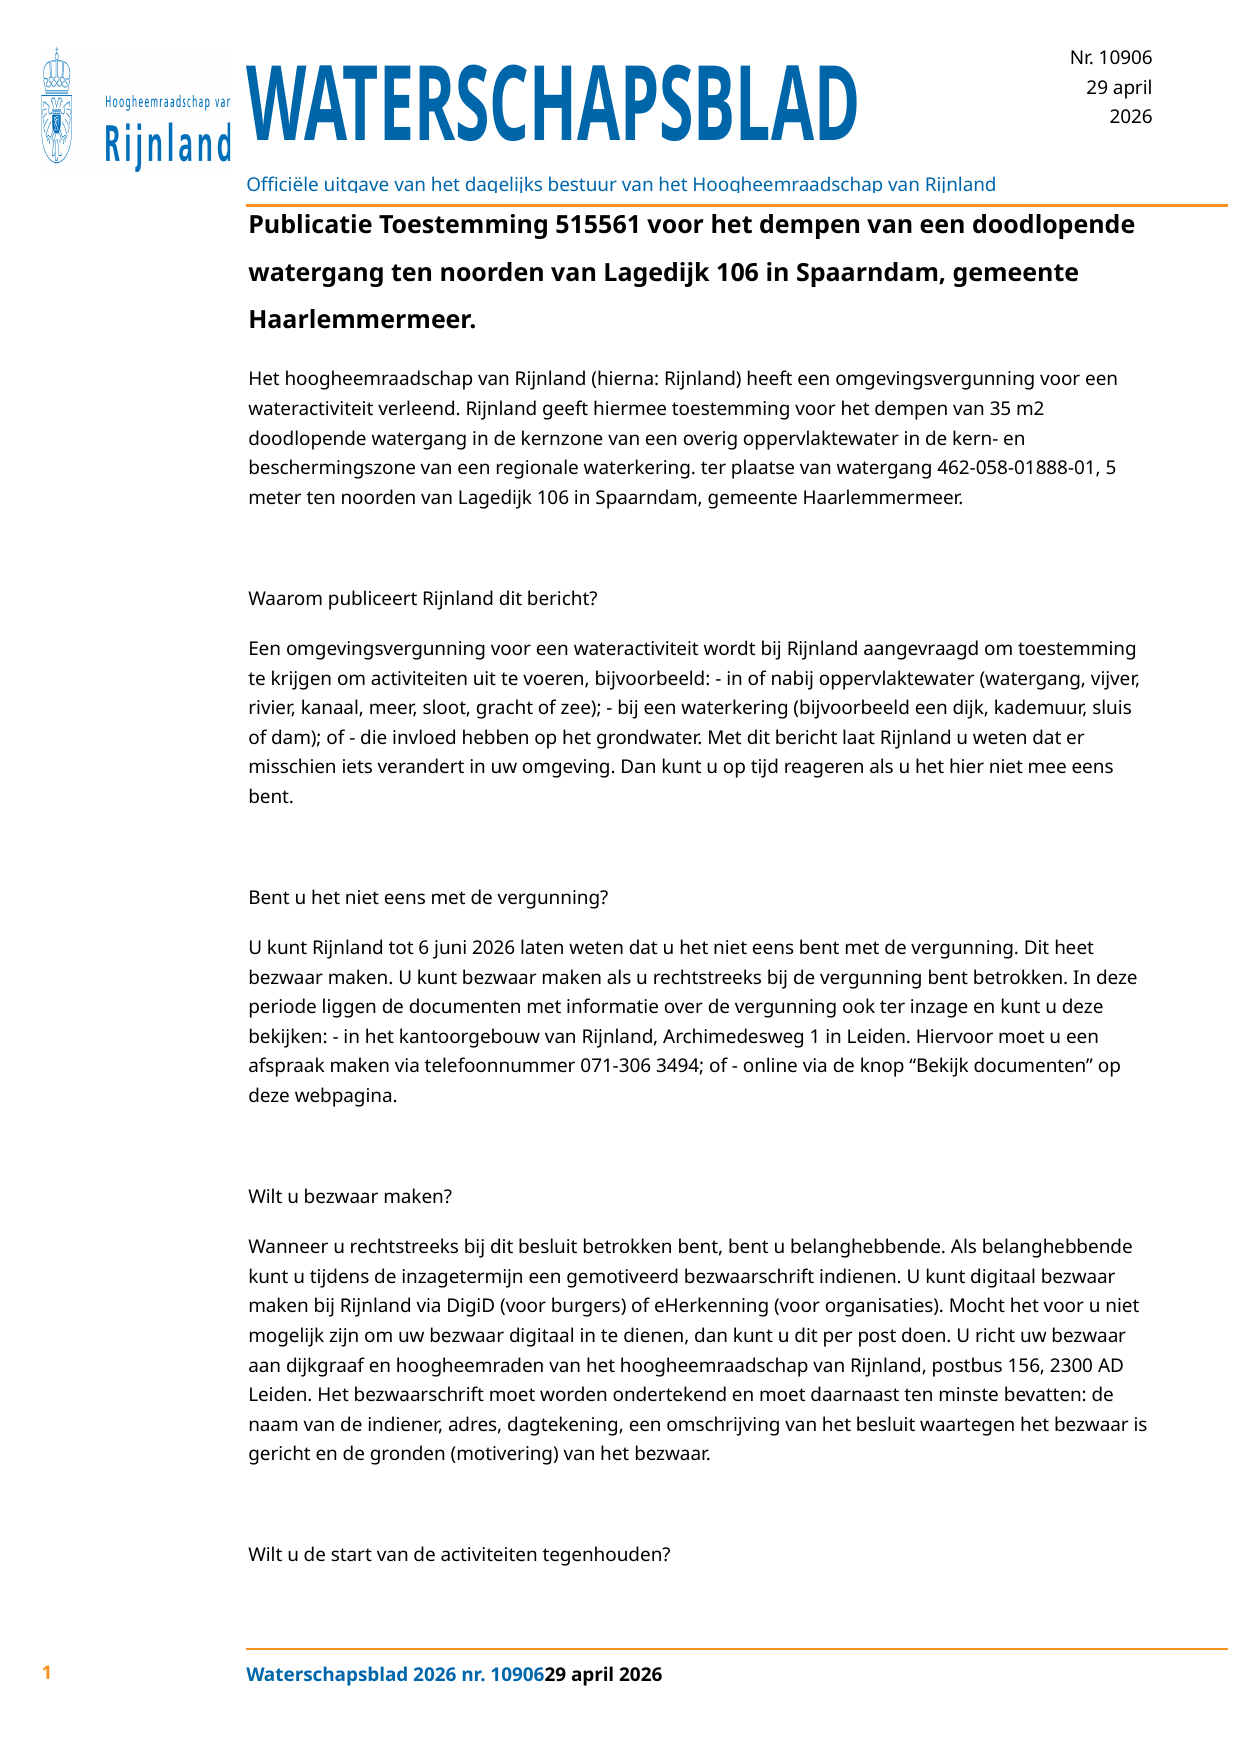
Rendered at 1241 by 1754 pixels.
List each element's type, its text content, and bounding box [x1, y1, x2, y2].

picture [41, 47, 231, 172]
text U kunt Rijnland tot 6 juni 2026 laten weten dat u het niet eens bent met de vergunning. Dit heet bezwaar maken. U kunt bezwaar maken als u rechtstreeks bij de vergunning bent betrokken. In deze periode liggen de documenten met informatie over de vergunning ook ter inzage en kunt u deze bekijken: - in het kantoorgebouw van Rijnland, Archimedesweg 1 in Leiden. Hiervoor moet u een afspraak maken via telefoonnummer 071-306 3494; of - online via de knop “Bekijk documenten” op deze webpagina. [248, 934, 1152, 1108]
text Het hoogheemraadschap van Rijnland (hierna: Rijnland) heeft een omgevingsvergunning voor een wateractiviteit verleend. Rijnland geeft hiermee toestemming voor het dempen van 35 m2 doodlopende watergang in de kernzone van een overig oppervlaktewater in de kern- en beschermingszone van een regionale waterkering. ter plaatse van watergang 462-058-01888-01, 5 meter ten noorden van Lagedijk 106 in Spaarndam, gemeente Haarlemmermeer. [248, 366, 1152, 509]
text Publicatie Toestemming 515561 voor het dempen van een doodlopende watergang ten noorden van Lagedijk 106 in Spaarndam, gemeente Haarlemmermeer. [248, 207, 1152, 336]
text Wilt u bezwaar maken? [248, 1183, 1152, 1209]
text Een omgevingsvergunning voor een wateractiviteit wordt bij Rijnland aangevraagd om toestemming te krijgen om activiteiten uit te voeren, bijvoorbeeld: - in of nabij oppervlaktewater (watergang, vijver, rivier, kanaal, meer, sloot, gracht of zee); - bij een waterkering (bijvoorbeeld een dijk, kademuur, sluis of dam); of - die invloed hebben op het grondwater. Met dit bericht laat Rijnland u weten dat er misschien iets verandert in uw omgeving. Dan kunt u op tijd reageren als u het hier niet mee eens bent. [248, 635, 1152, 809]
text Wanneer u rechtstreeks bij dit besluit betrokken bent, bent u belanghebbende. Als belanghebbende kunt u tijdens de inzagetermijn een gemotiveerd bezwaarschrift indienen. U kunt digitaal bezwaar maken bij Rijnland via DigiD (voor burgers) of eHerkenning (voor organisaties). Mocht het voor u niet mogelijk zijn om uw bezwaar digitaal in te dienen, dan kunt u dit per post doen. U richt uw bezwaar aan dijkgraaf en hoogheemraden van het hoogheemraadschap van Rijnland, postbus 156, 2300 AD Leiden. Het bezwaarschrift moet worden ondertekend en moet daarnaast ten minste bevatten: de naam van de indiener, adres, dagtekening, een omschrijving van het besluit waartegen het bezwaar is gericht en de gronden (motivering) van het bezwaar. [248, 1233, 1152, 1466]
text Wilt u de start van de activiteiten tegenhouden? [248, 1541, 1152, 1567]
text Bent u het niet eens met de vergunning? [248, 884, 1152, 909]
text Waarom publiceert Rijnland dit bericht? [248, 585, 1152, 610]
